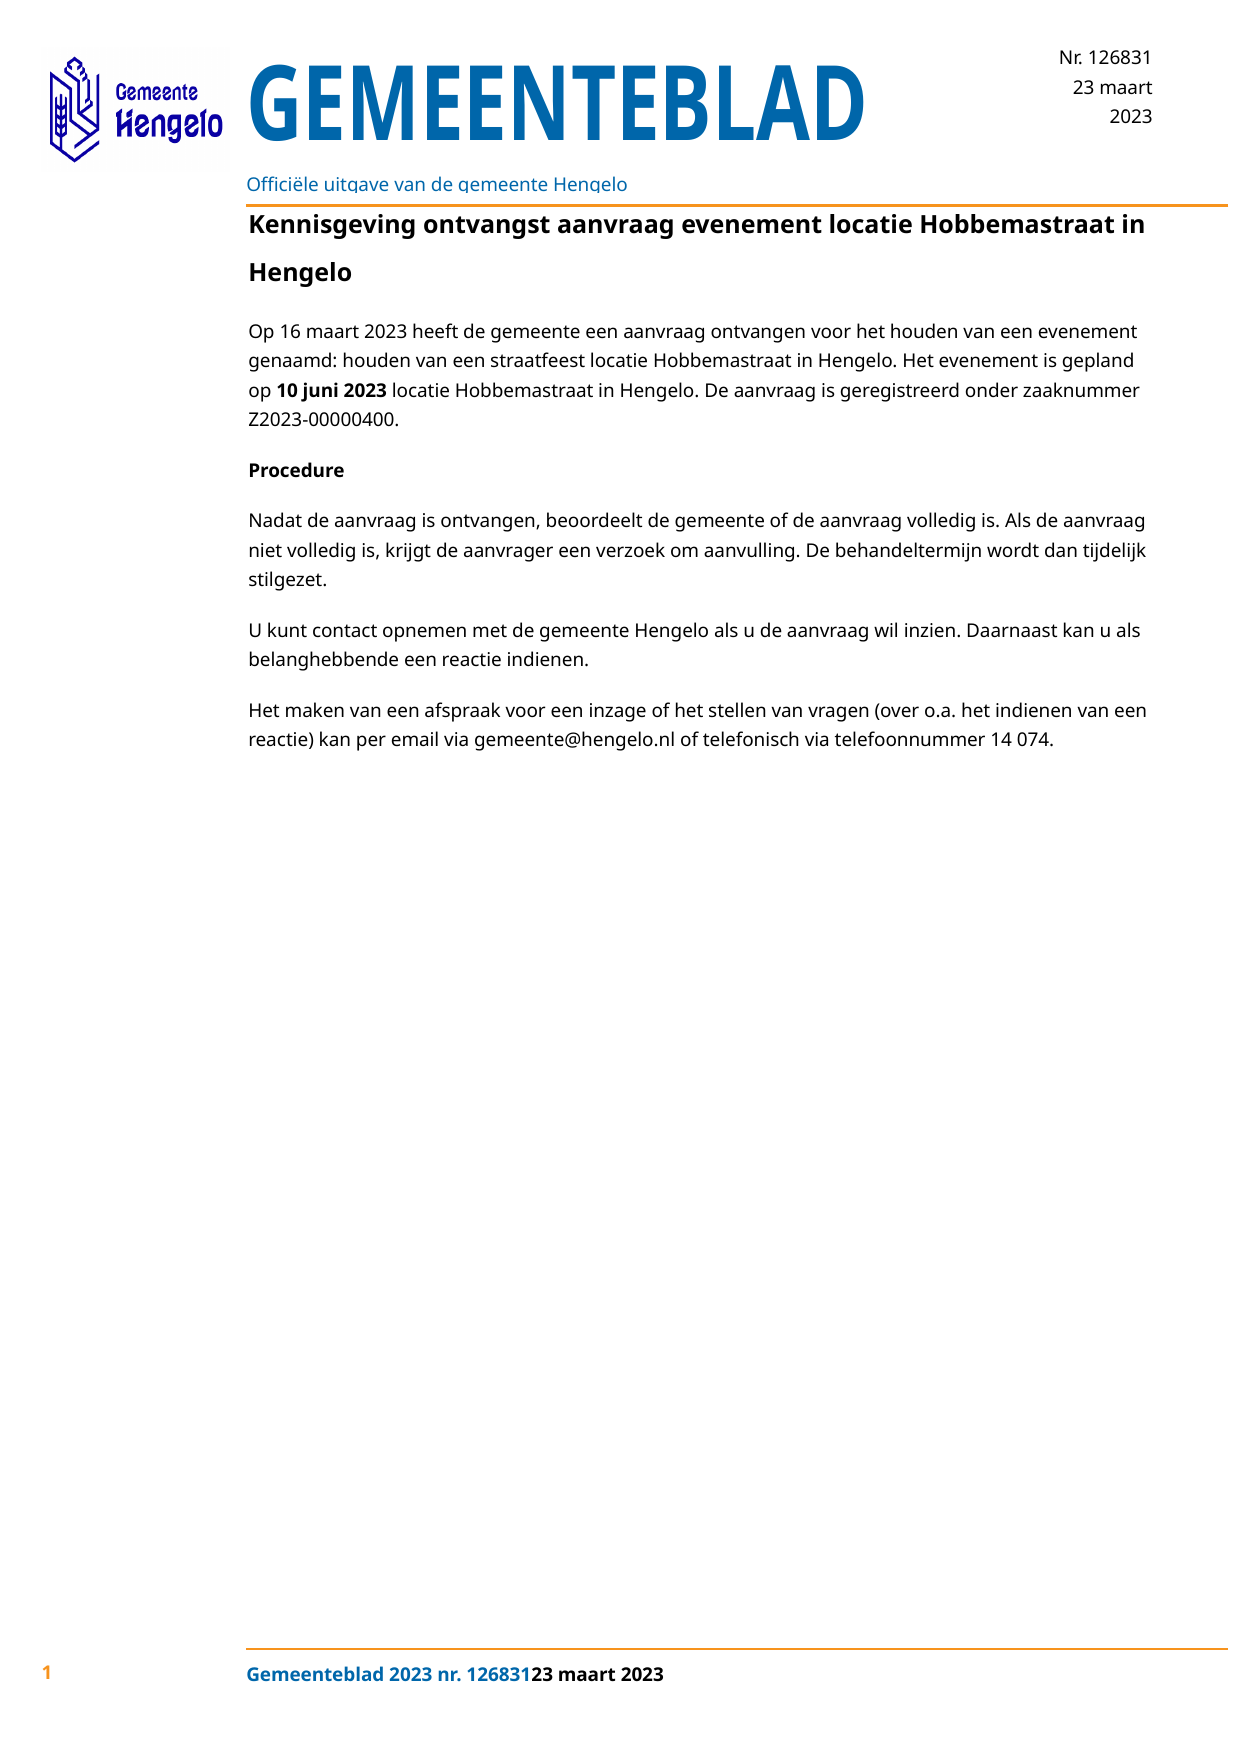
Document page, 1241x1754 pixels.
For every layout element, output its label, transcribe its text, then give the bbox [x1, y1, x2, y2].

text Procedure [248, 457, 1152, 483]
text Het maken van een afspraak voor een inzage of het stellen van vragen (over o.a. het indienen van een reactie) kan per email via gemeente@hengelo.nl of telefonisch via telefoonnummer 14 074. [248, 697, 1152, 752]
text Op 16 maart 2023 heeft de gemeente een aanvraag ontvangen voor het houden van een evenement genaamd: houden van een straatfeest locatie Hobbemastraat in Hengelo. Het evenement is gepland op 10 juni 2023 locatie Hobbemastraat in Hengelo. De aanvraag is geregistreerd onder zaaknummer Z2023-00000400. [248, 318, 1152, 432]
picture [41, 47, 231, 172]
text Nadat de aanvraag is ontvangen, beoordeelt de gemeente of de aanvraag volledig is. Als de aanvraag niet volledig is, krijgt de aanvrager een verzoek om aanvulling. De behandeltermijn wordt dan tijdelijk stilgezet. [248, 507, 1152, 592]
text Kennisgeving ontvangst aanvraag evenement locatie Hobbemastraat in Hengelo [248, 207, 1152, 288]
text U kunt contact opnemen met de gemeente Hengelo als u de aanvraag wil inzien. Daarnaast kan u als belanghebbende een reactie indienen. [248, 617, 1152, 672]
